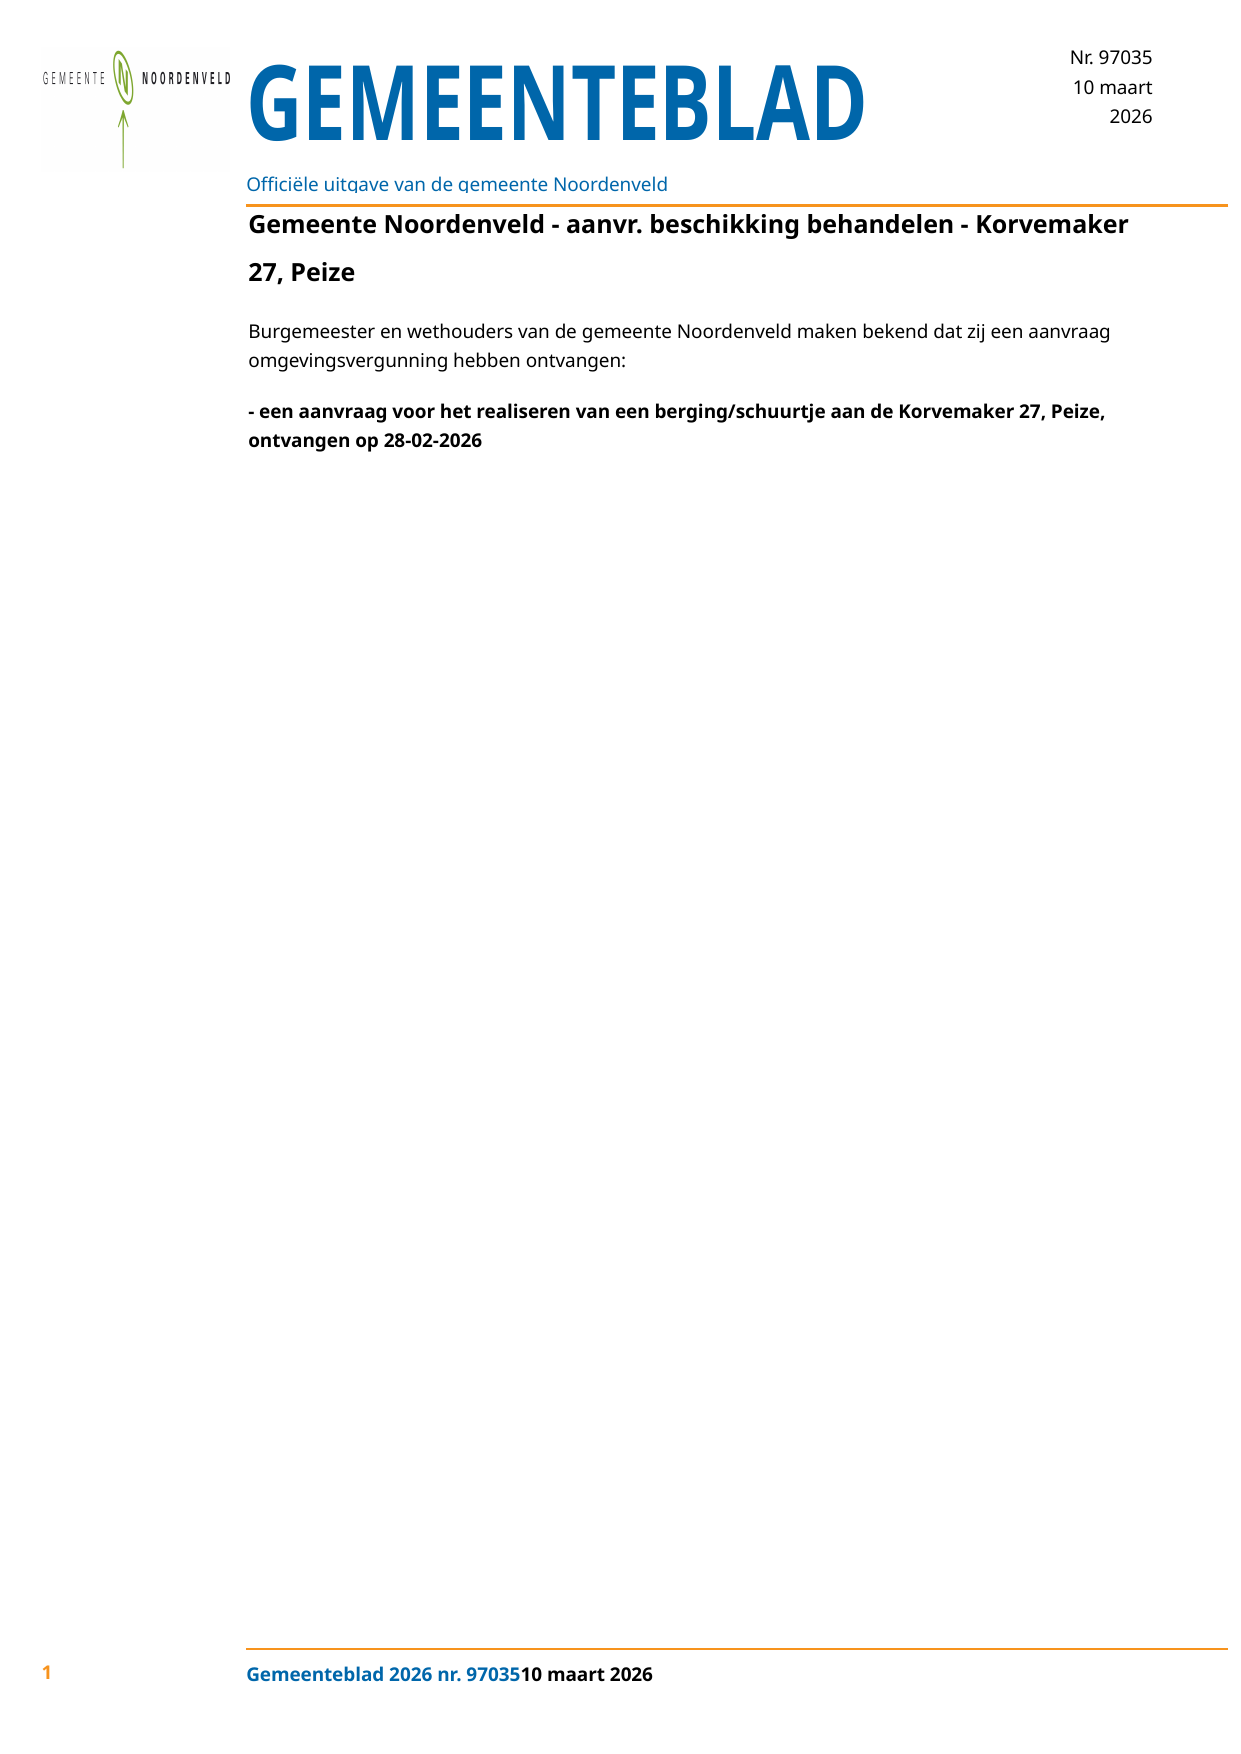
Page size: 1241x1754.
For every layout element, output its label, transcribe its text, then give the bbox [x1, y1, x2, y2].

text Burgemeester en wethouders van de gemeente Noordenveld maken bekend dat zij een aanvraag omgevingsvergunning hebben ontvangen: [248, 318, 1152, 373]
text - een aanvraag voor het realiseren van een berging/schuurtje aan de Korvemaker 27, Peize, ontvangen op 28-02-2026 [248, 398, 1152, 453]
picture [41, 47, 231, 172]
text Gemeente Noordenveld - aanvr. beschikking behandelen - Korvemaker 27, Peize [248, 207, 1152, 288]
